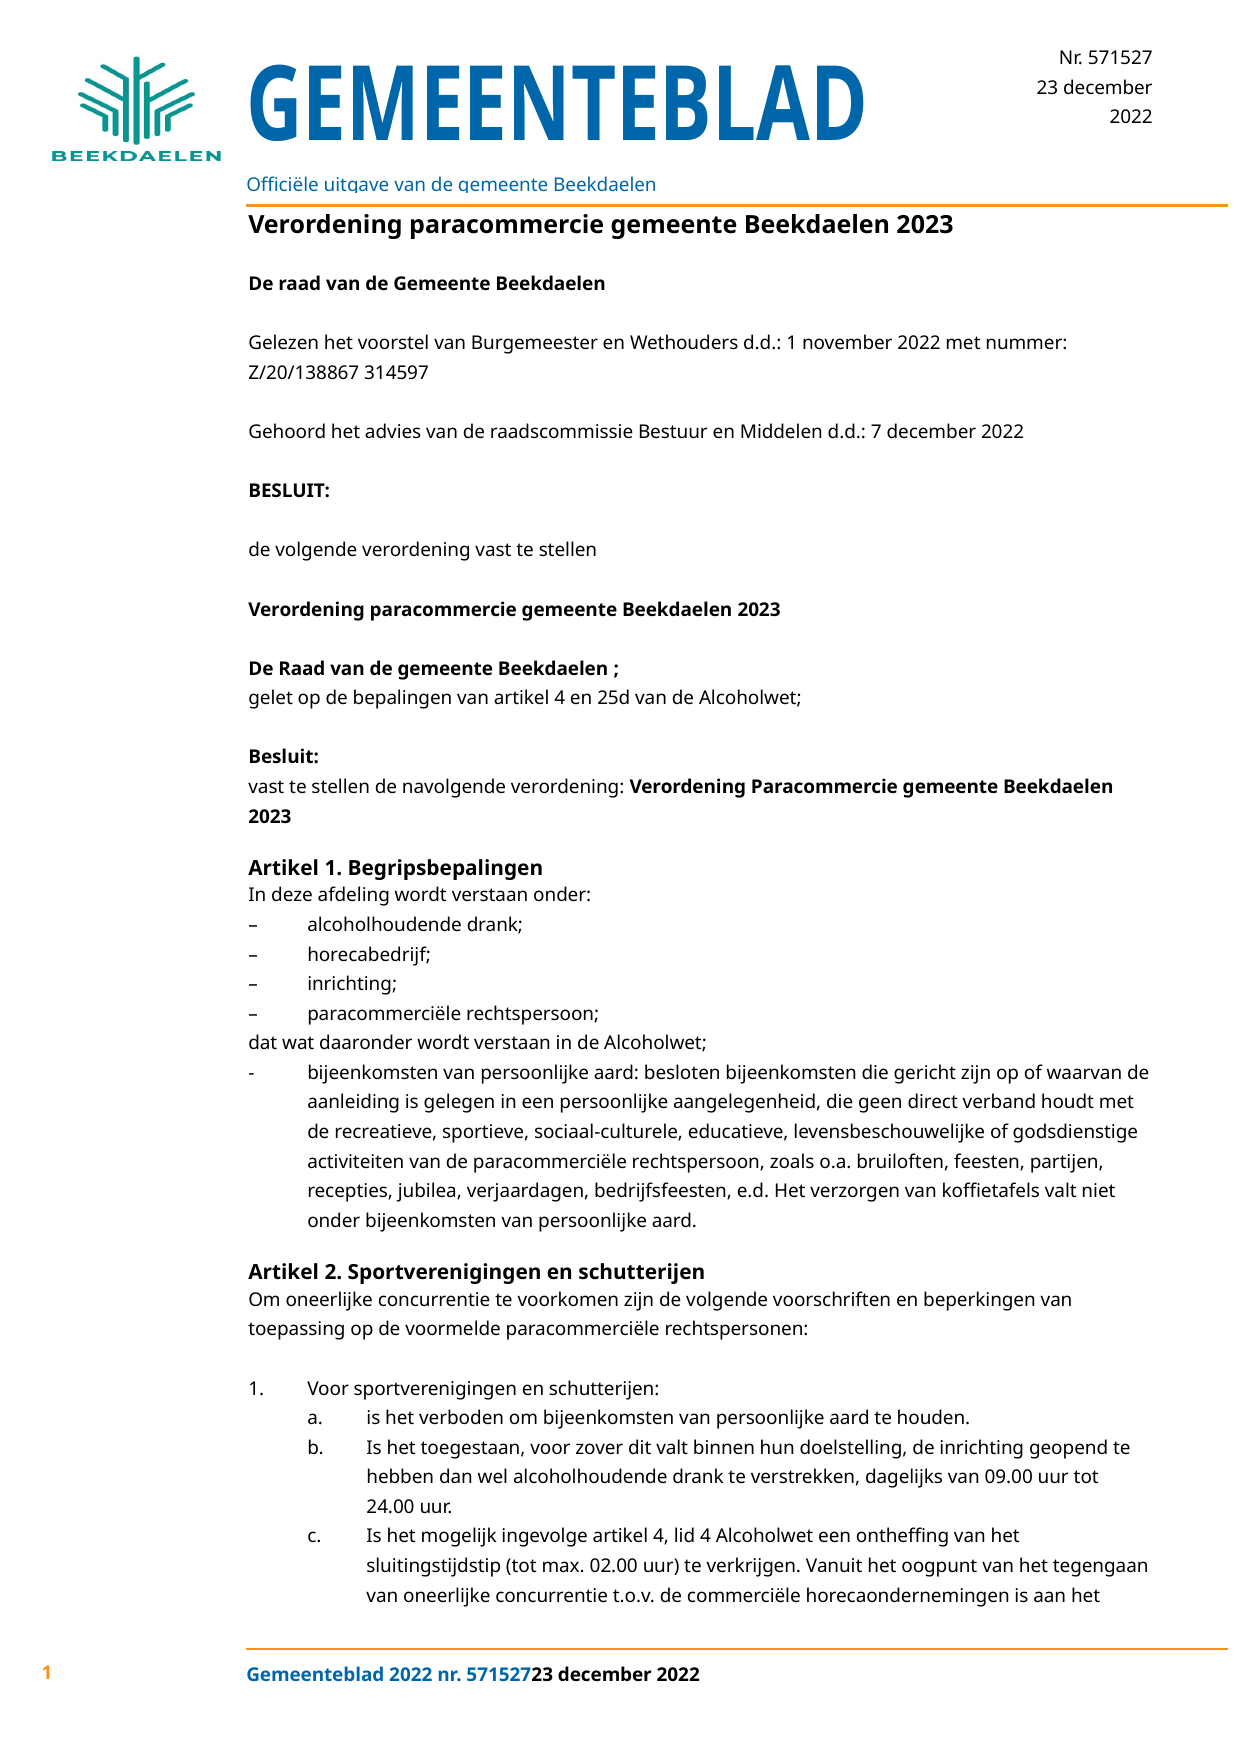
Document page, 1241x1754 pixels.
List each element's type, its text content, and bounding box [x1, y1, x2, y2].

text Artikel 1. Begripsbepalingen [248, 853, 1152, 882]
text De raad van de Gemeente Beekdaelen [248, 270, 1152, 296]
text de volgende verordening vast te stellen [248, 537, 1152, 562]
text De Raad van de gemeente Beekdaelen ; [248, 655, 1152, 681]
text gelet op de bepalingen van artikel 4 en 25d van de Alcoholwet; [248, 684, 1152, 710]
list alcoholhoudende drank; [248, 911, 1152, 937]
text In deze afdeling wordt verstaan onder: [248, 882, 1152, 907]
text BESLUIT: [248, 477, 1152, 503]
list is het verboden om bijeenkomsten van persoonlijke aard te houden. [307, 1404, 1152, 1430]
text Besluit: [248, 744, 1152, 769]
list horecabedrijf; [248, 941, 1152, 967]
list Is het mogelijk ingevolge artikel 4, lid 4 Alcoholwet een ontheffing van het sluitingstijdstip (tot max. 02.00 uur) te verkrijgen. Vanuit het oogpunt van het tegengaan van oneerlijke concurrentie t.o.v. de commerciële horecaondernemingen is aan het [307, 1523, 1152, 1607]
list paracommerciële rechtspersoon; [248, 1000, 1152, 1026]
text Verordening paracommercie gemeente Beekdaelen 2023 [248, 207, 1152, 241]
text Gehoord het advies van de raadscommissie Bestuur en Middelen d.d.: 7 december 2022 [248, 418, 1152, 444]
list Voor sportverenigingen en schutterijen: [248, 1375, 1152, 1400]
list Is het toegestaan, voor zover dit valt binnen hun doelstelling, de inrichting geopend te hebben dan wel alcoholhoudende drank te verstrekken, dagelijks van 09.00 uur tot 24.00 uur. [307, 1434, 1152, 1519]
list inrichting; [248, 970, 1152, 996]
list bijeenkomsten van persoonlijke aard: besloten bijeenkomsten die gericht zijn op of waarvan de aanleiding is gelegen in een persoonlijke aangelegenheid, die geen direct verband houdt met de recreatieve, sportieve, sociaal-culturele, educatieve, levensbeschouwelijke of godsdienstige activiteiten van de paracommerciële rechtspersoon, zoals o.a. bruiloften, feesten, partijen, recepties, jubilea, verjaardagen, bedrijfsfeesten, e.d. Het verzorgen van koffietafels valt niet onder bijeenkomsten van persoonlijke aard. [248, 1059, 1152, 1233]
text Verordening paracommercie gemeente Beekdaelen 2023 [248, 596, 1152, 621]
text Artikel 2. Sportverenigingen en schutterijen [248, 1257, 1152, 1286]
text Om oneerlijke concurrentie te voorkomen zijn de volgende voorschriften en beperkingen van toepassing op de voormelde paracommerciële rechtspersonen: [248, 1286, 1152, 1341]
text Gelezen het voorstel van Burgemeester en Wethouders d.d.: 1 november 2022 met nummer: Z/20/138867 314597 [248, 329, 1152, 385]
picture [41, 47, 231, 172]
text vast te stellen de navolgende verordening: Verordening Paracommercie gemeente Beekdaelen 2023 [248, 773, 1152, 828]
text dat wat daaronder wordt verstaan in de Alcoholwet; [248, 1029, 1152, 1055]
